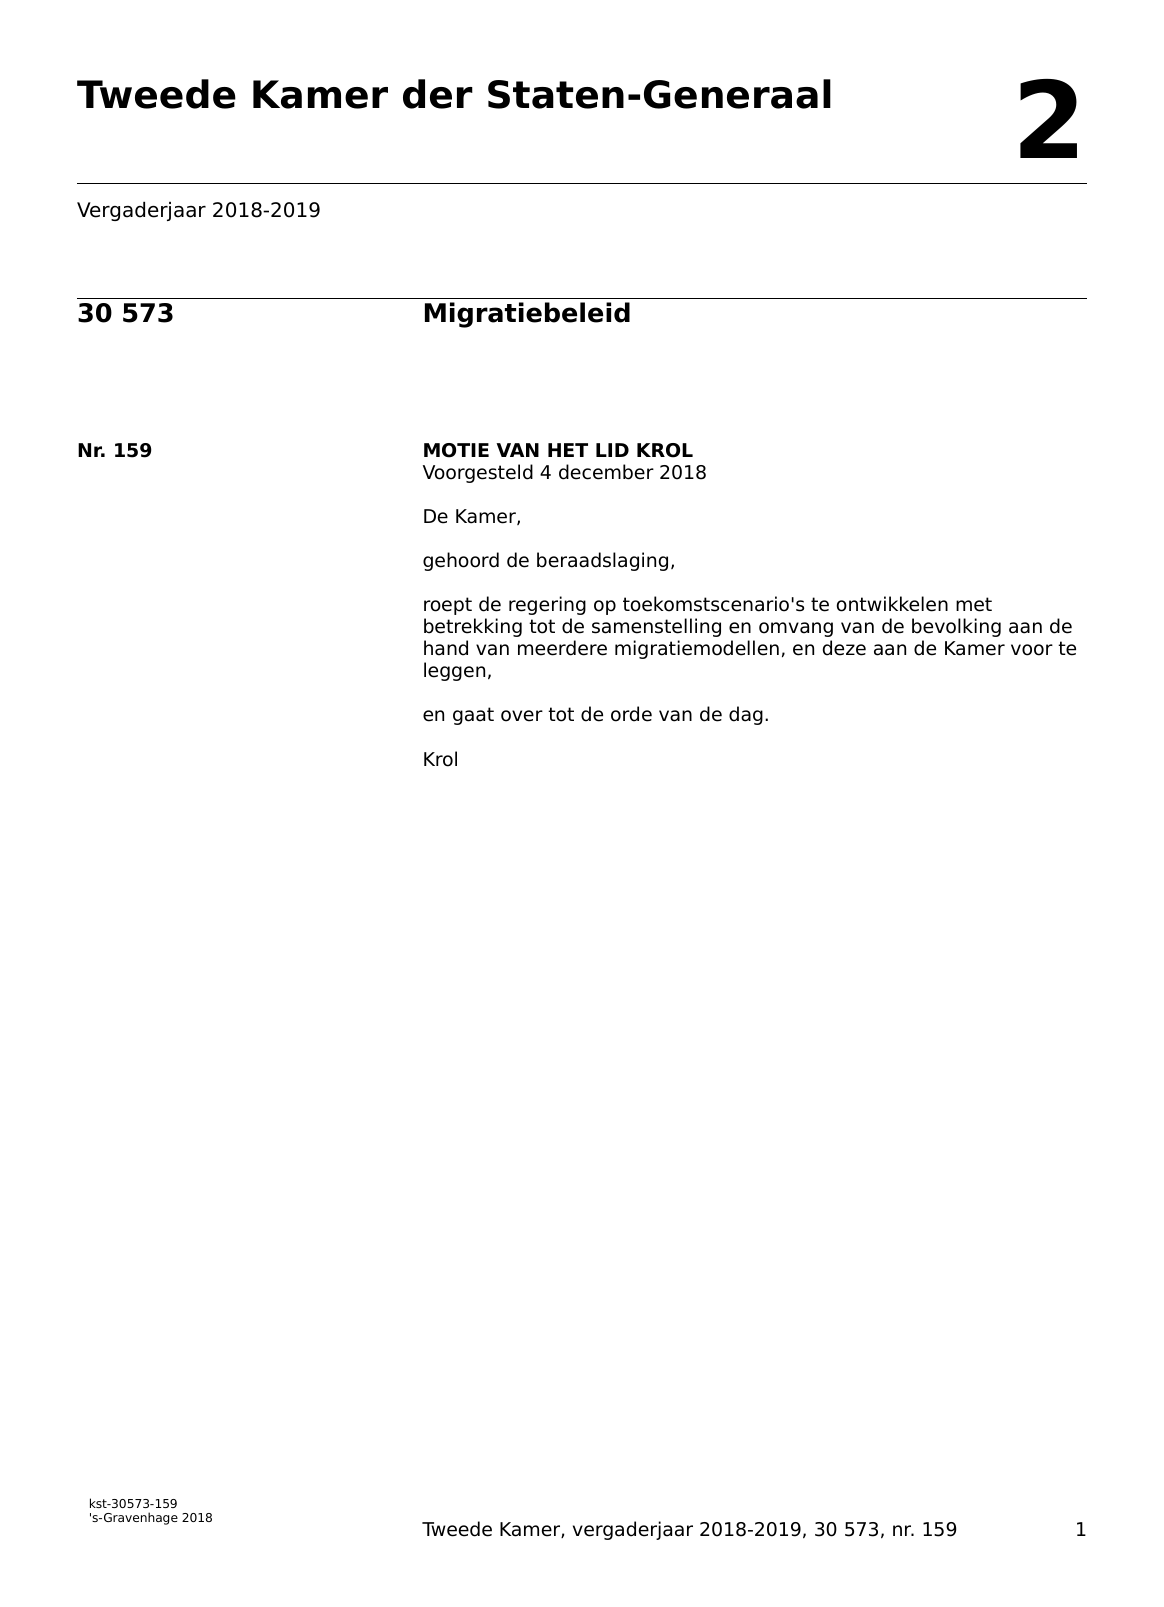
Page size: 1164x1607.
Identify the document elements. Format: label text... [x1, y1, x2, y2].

table_header 2 [886, 59, 1087, 183]
text Krol [422, 748, 1087, 770]
text en gaat over tot de orde van de dag. [422, 704, 1087, 726]
text Voorgesteld 4 december 2018 [422, 462, 1087, 484]
text De Kamer, [422, 506, 1087, 528]
text kst-30573-159 [88, 1497, 323, 1511]
text roept de regering op toekomstscenario's te ontwikkelen met betrekking tot de samenstelling en omvang van de bevolking aan de hand van meerdere migratiemodellen, en deze aan de Kamer voor te leggen, [422, 594, 1087, 682]
subtitle Nr. 159 MOTIE VAN HET LID KROL [77, 440, 1087, 462]
text 's-Gravenhage 2018 [88, 1511, 323, 1525]
table_header Tweede Kamer der Staten-Generaal [77, 59, 886, 183]
subtitle 30 573 Migratiebeleid [77, 299, 1087, 329]
text gehoord de beraadslaging, [422, 550, 1087, 572]
table_cell Vergaderjaar 2018-2019 [77, 184, 1087, 298]
